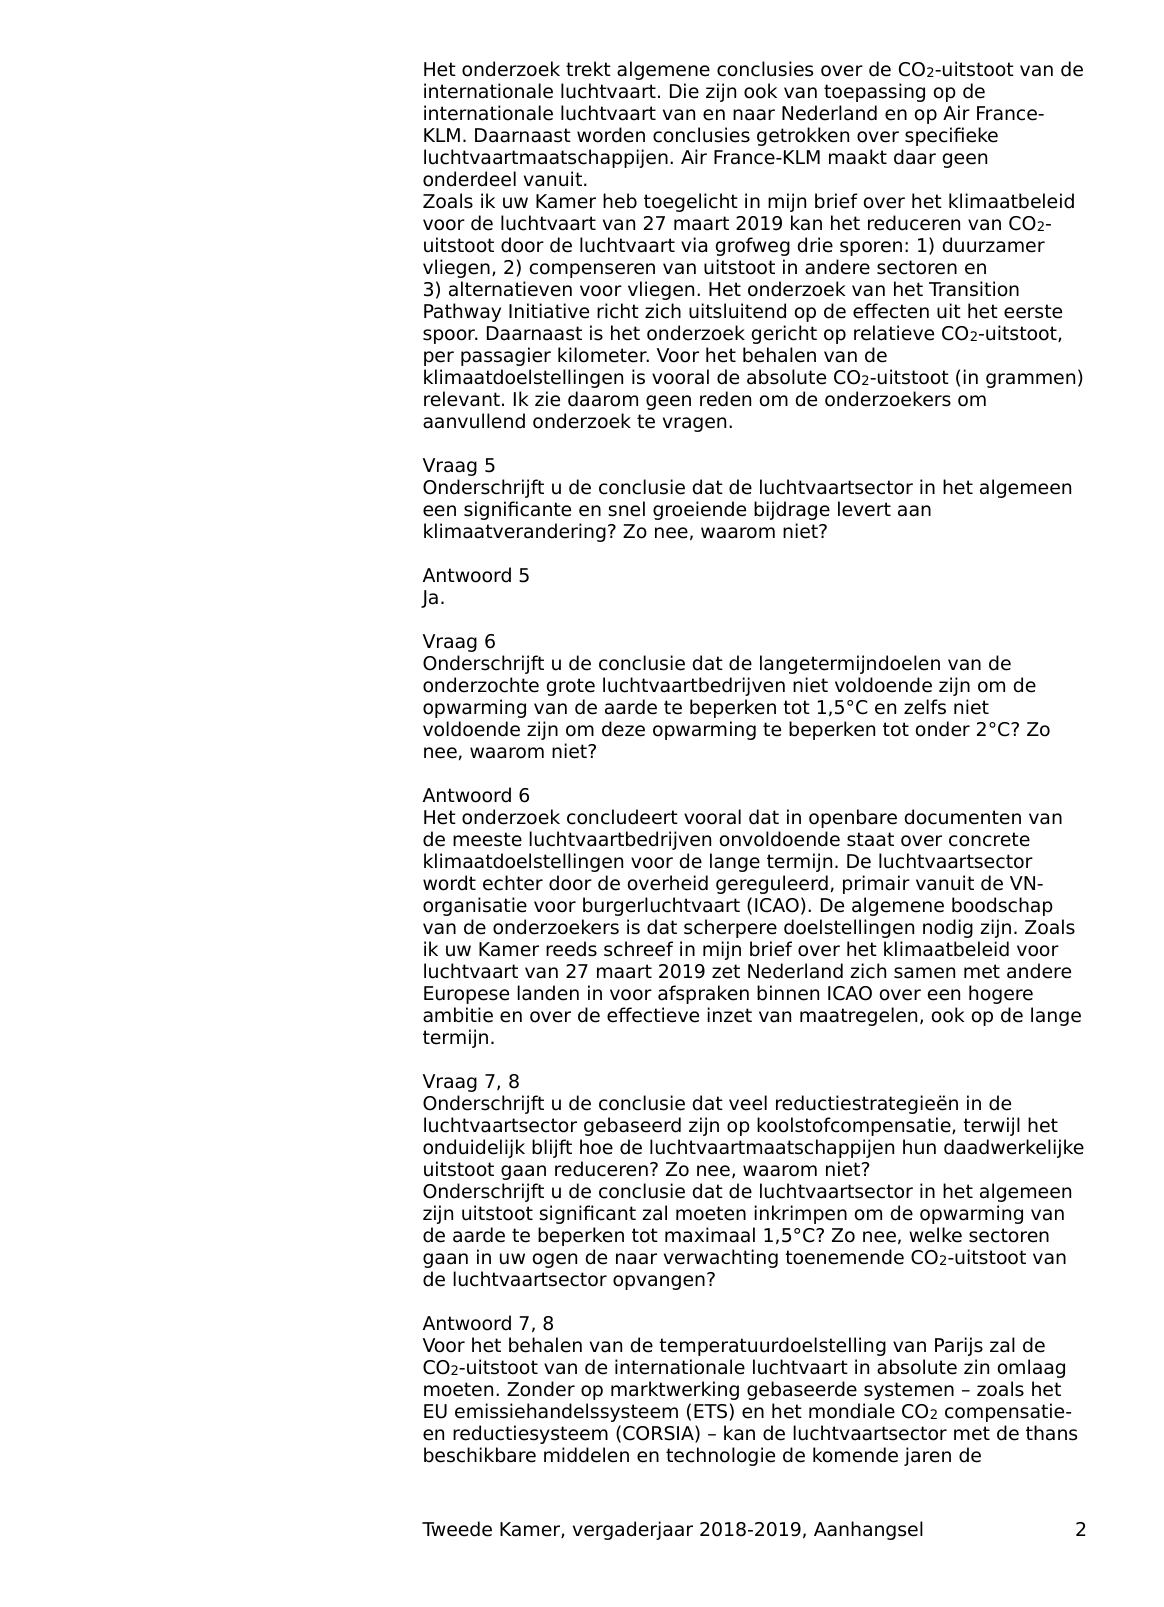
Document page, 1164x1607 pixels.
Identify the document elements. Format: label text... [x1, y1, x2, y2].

text Onderschrijft u de conclusie dat veel reductiestrategieën in de luchtvaartsector gebaseerd zijn op koolstofcompensatie, terwijl het onduidelijk blijft hoe de luchtvaartmaatschappijen hun daadwerkelijke uitstoot gaan reduceren? Zo nee, waarom niet? [422, 1093, 1087, 1181]
text Antwoord 5 [422, 565, 1087, 587]
text Zoals ik uw Kamer heb toegelicht in mijn brief over het klimaatbeleid voor de luchtvaart van 27 maart 2019 kan het reduceren van CO2-uitstoot door de luchtvaart via grofweg drie sporen: 1) duurzamer vliegen, 2) compenseren van uitstoot in andere sectoren en 3) alternatieven voor vliegen. Het onderzoek van het Transition Pathway Initiative richt zich uitsluitend op de effecten uit het eerste spoor. Daarnaast is het onderzoek gericht op relatieve CO2-uitstoot, per passagier kilometer. Voor het behalen van de klimaatdoelstellingen is vooral de absolute CO2-uitstoot (in grammen) relevant. Ik zie daarom geen reden om de onderzoekers om aanvullend onderzoek te vragen. [422, 191, 1087, 433]
text Onderschrijft u de conclusie dat de luchtvaartsector in het algemeen zijn uitstoot significant zal moeten inkrimpen om de opwarming van de aarde te beperken tot maximaal 1,5°C? Zo nee, welke sectoren gaan in uw ogen de naar verwachting toenemende CO2-uitstoot van de luchtvaartsector opvangen? [422, 1181, 1087, 1291]
text Ja. [422, 587, 1087, 609]
text Het onderzoek trekt algemene conclusies over de CO2-uitstoot van de internationale luchtvaart. Die zijn ook van toepassing op de internationale luchtvaart van en naar Nederland en op Air France-KLM. Daarnaast worden conclusies getrokken over specifieke luchtvaartmaatschappijen. Air France-KLM maakt daar geen onderdeel vanuit. [422, 59, 1087, 191]
text Voor het behalen van de temperatuurdoelstelling van Parijs zal de CO2-uitstoot van de internationale luchtvaart in absolute zin omlaag moeten. Zonder op marktwerking gebaseerde systemen – zoals het EU emissiehandelssysteem (ETS) en het mondiale CO2 compensatie- en reductiesysteem (CORSIA) – kan de luchtvaartsector met de thans beschikbare middelen en technologie de komende jaren de [422, 1335, 1087, 1467]
text Vraag 7, 8 [422, 1071, 1087, 1093]
text Vraag 6 [422, 631, 1087, 653]
text Antwoord 7, 8 [422, 1313, 1087, 1335]
text Onderschrijft u de conclusie dat de langetermijndoelen van de onderzochte grote luchtvaartbedrijven niet voldoende zijn om de opwarming van de aarde te beperken tot 1,5°C en zelfs niet voldoende zijn om deze opwarming te beperken tot onder 2°C? Zo nee, waarom niet? [422, 653, 1087, 763]
text Onderschrijft u de conclusie dat de luchtvaartsector in het algemeen een significante en snel groeiende bijdrage levert aan klimaatverandering? Zo nee, waarom niet? [422, 477, 1087, 543]
text Het onderzoek concludeert vooral dat in openbare documenten van de meeste luchtvaartbedrijven onvoldoende staat over concrete klimaatdoelstellingen voor de lange termijn. De luchtvaartsector wordt echter door de overheid gereguleerd, primair vanuit de VN-organisatie voor burgerluchtvaart (ICAO). De algemene boodschap van de onderzoekers is dat scherpere doelstellingen nodig zijn. Zoals ik uw Kamer reeds schreef in mijn brief over het klimaatbeleid voor luchtvaart van 27 maart 2019 zet Nederland zich samen met andere Europese landen in voor afspraken binnen ICAO over een hogere ambitie en over de effectieve inzet van maatregelen, ook op de lange termijn. [422, 807, 1087, 1049]
text Antwoord 6 [422, 785, 1087, 807]
text Vraag 5 [422, 455, 1087, 477]
